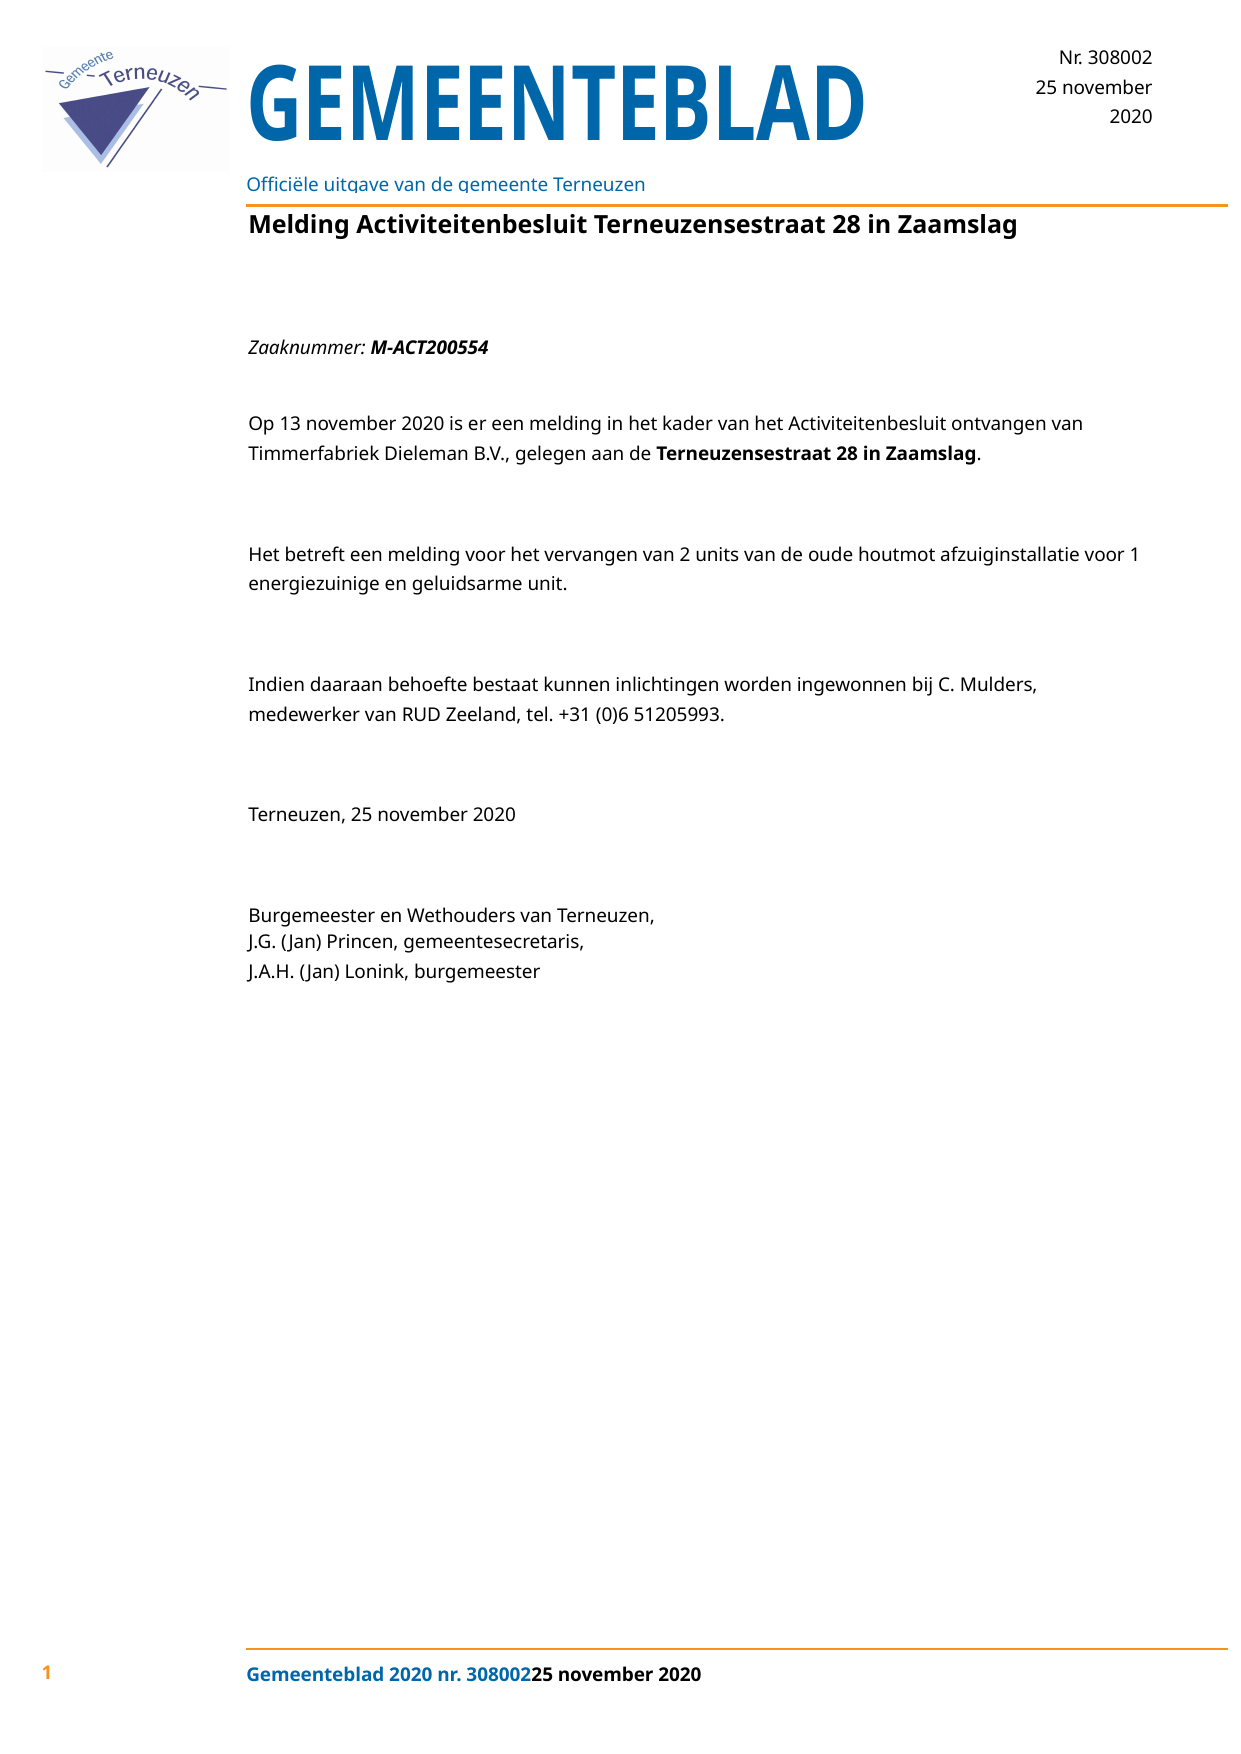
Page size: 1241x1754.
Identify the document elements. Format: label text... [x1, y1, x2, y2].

table_cell J.G. (Jan) Princen, gemeentesecretaris, J.A.H. (Jan) Lonink, burgemeester [248, 928, 700, 1043]
text Melding Activiteitenbesluit Terneuzensestraat 28 in Zaamslag [248, 207, 1152, 241]
table_cell [248, 1094, 700, 1120]
table_cell [700, 928, 1152, 1043]
table_cell [700, 1094, 1152, 1120]
text Terneuzen, 25 november 2020 [248, 802, 1152, 827]
table_cell [700, 1043, 1152, 1068]
table_header Burgemeester en Wethouders van Terneuzen, [248, 903, 1152, 928]
text Op 13 november 2020 is er een melding in het kader van het Activiteitenbesluit ontvangen van Timmerfabriek Dieleman B.V., gelegen aan de Terneuzensestraat 28 in Zaamslag. [248, 410, 1152, 466]
text Zaaknummer: M-ACT200554 [248, 334, 1152, 360]
text Indien daaraan behoefte bestaat kunnen inlichtingen worden ingewonnen bij C. Mulders, medewerker van RUD Zeeland, tel. +31 (0)6 51205993. [248, 671, 1152, 727]
table_cell [248, 1069, 1152, 1094]
text Het betreft een melding voor het vervangen van 2 units van de oude houtmot afzuiginstallatie voor 1 energiezuinige en geluidsarme unit. [248, 541, 1152, 596]
picture [41, 47, 231, 172]
table_cell [248, 1043, 700, 1068]
